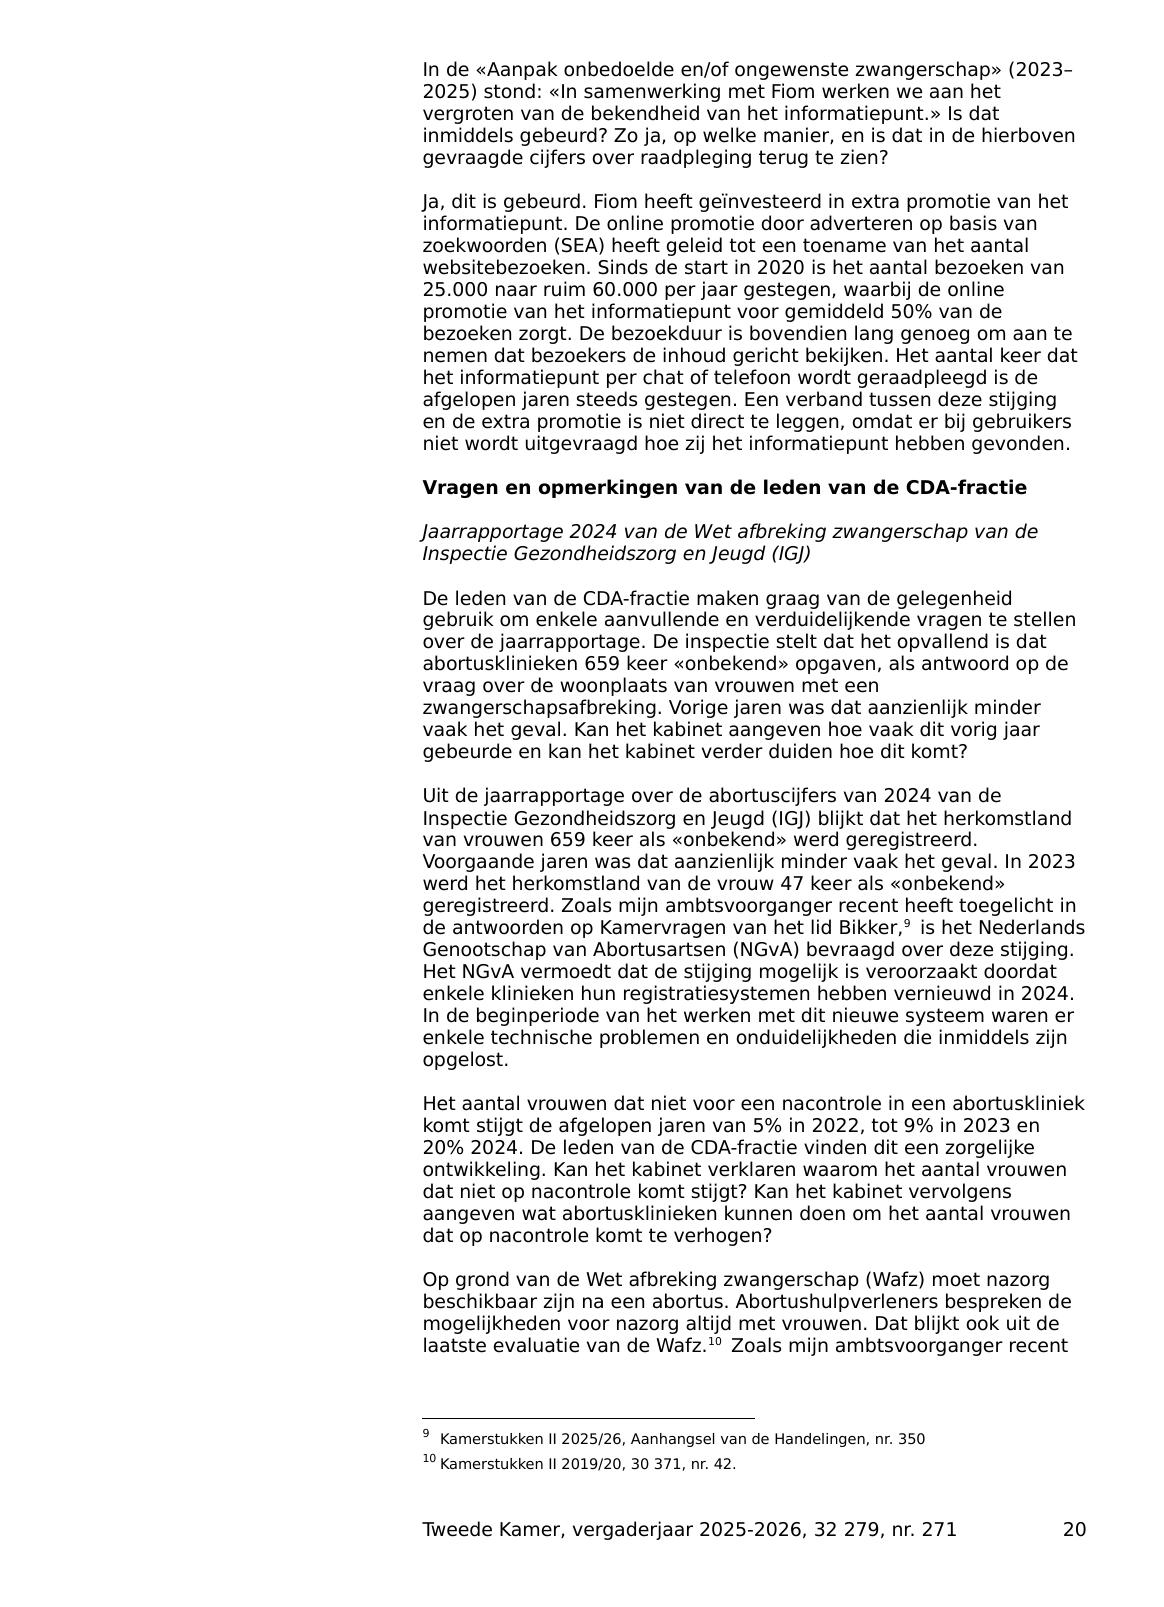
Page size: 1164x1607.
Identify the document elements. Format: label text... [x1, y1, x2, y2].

text In de «Aanpak onbedoelde en/of ongewenste zwangerschap» (2023–2025) stond: «In samenwerking met Fiom werken we aan het vergroten van de bekendheid van het informatiepunt.» Is dat inmiddels gebeurd? Zo ja, op welke manier, en is dat in de hierboven gevraagde cijfers over raadpleging terug te zien? [422, 59, 1087, 169]
text Kamerstukken II 2025/26, Aanhangsel van de Handelingen, nr. 350 [422, 1427, 1087, 1449]
text De leden van de CDA-fractie maken graag van de gelegenheid gebruik om enkele aanvullende en verduidelijkende vragen te stellen over de jaarrapportage. De inspectie stelt dat het opvallend is dat abortusklinieken 659 keer «onbekend» opgaven, als antwoord op de vraag over de woonplaats van vrouwen met een zwangerschapsafbreking. Vorige jaren was dat aanzienlijk minder vaak het geval. Kan het kabinet aangeven hoe vaak dit vorig jaar gebeurde en kan het kabinet verder duiden hoe dit komt? [422, 587, 1087, 763]
text Het aantal vrouwen dat niet voor een nacontrole in een abortuskliniek komt stijgt de afgelopen jaren van 5% in 2022, tot 9% in 2023 en 20% 2024. De leden van de CDA-fractie vinden dit een zorgelijke ontwikkeling. Kan het kabinet verklaren waarom het aantal vrouwen dat niet op nacontrole komt stijgt? Kan het kabinet vervolgens aangeven wat abortusklinieken kunnen doen om het aantal vrouwen dat op nacontrole komt te verhogen? [422, 1093, 1087, 1247]
subtitle Jaarrapportage 2024 van de Wet afbreking zwangerschap van de Inspectie Gezondheidszorg en Jeugd (IGJ) [422, 521, 1087, 565]
text Op grond van de Wet afbreking zwangerschap (Wafz) moet nazorg beschikbaar zijn na een abortus. Abortushulpverleners bespreken de mogelijkheden voor nazorg altijd met vrouwen. Dat blijkt ook uit de laatste evaluatie van de Wafz. Zoals mijn ambtsvoorganger recent [422, 1269, 1087, 1357]
text Kamerstukken II 2019/20, 30 371, nr. 42. [422, 1452, 1087, 1474]
subtitle Vragen en opmerkingen van de leden van de CDA-fractie [422, 477, 1087, 499]
text Uit de jaarrapportage over de abortuscijfers van 2024 van de Inspectie Gezondheidszorg en Jeugd (IGJ) blijkt dat het herkomstland van vrouwen 659 keer als «onbekend» werd geregistreerd. Voorgaande jaren was dat aanzienlijk minder vaak het geval. In 2023 werd het herkomstland van de vrouw 47 keer als «onbekend» geregistreerd. Zoals mijn ambtsvoorganger recent heeft toegelicht in de antwoorden op Kamervragen van het lid Bikker, is het Nederlands Genootschap van Abortusartsen (NGvA) bevraagd over deze stijging. Het NGvA vermoedt dat de stijging mogelijk is veroorzaakt doordat enkele klinieken hun registratiesystemen hebben vernieuwd in 2024. In de beginperiode van het werken met dit nieuwe systeem waren er enkele technische problemen en onduidelijkheden die inmiddels zijn opgelost. [422, 785, 1087, 1071]
text Ja, dit is gebeurd. Fiom heeft geïnvesteerd in extra promotie van het informatiepunt. De online promotie door adverteren op basis van zoekwoorden (SEA) heeft geleid tot een toename van het aantal websitebezoeken. Sinds de start in 2020 is het aantal bezoeken van 25.000 naar ruim 60.000 per jaar gestegen, waarbij de online promotie van het informatiepunt voor gemiddeld 50% van de bezoeken zorgt. De bezoekduur is bovendien lang genoeg om aan te nemen dat bezoekers de inhoud gericht bekijken. Het aantal keer dat het informatiepunt per chat of telefoon wordt geraadpleegd is de afgelopen jaren steeds gestegen. Een verband tussen deze stijging en de extra promotie is niet direct te leggen, omdat er bij gebruikers niet wordt uitgevraagd hoe zij het informatiepunt hebben gevonden. [422, 191, 1087, 455]
